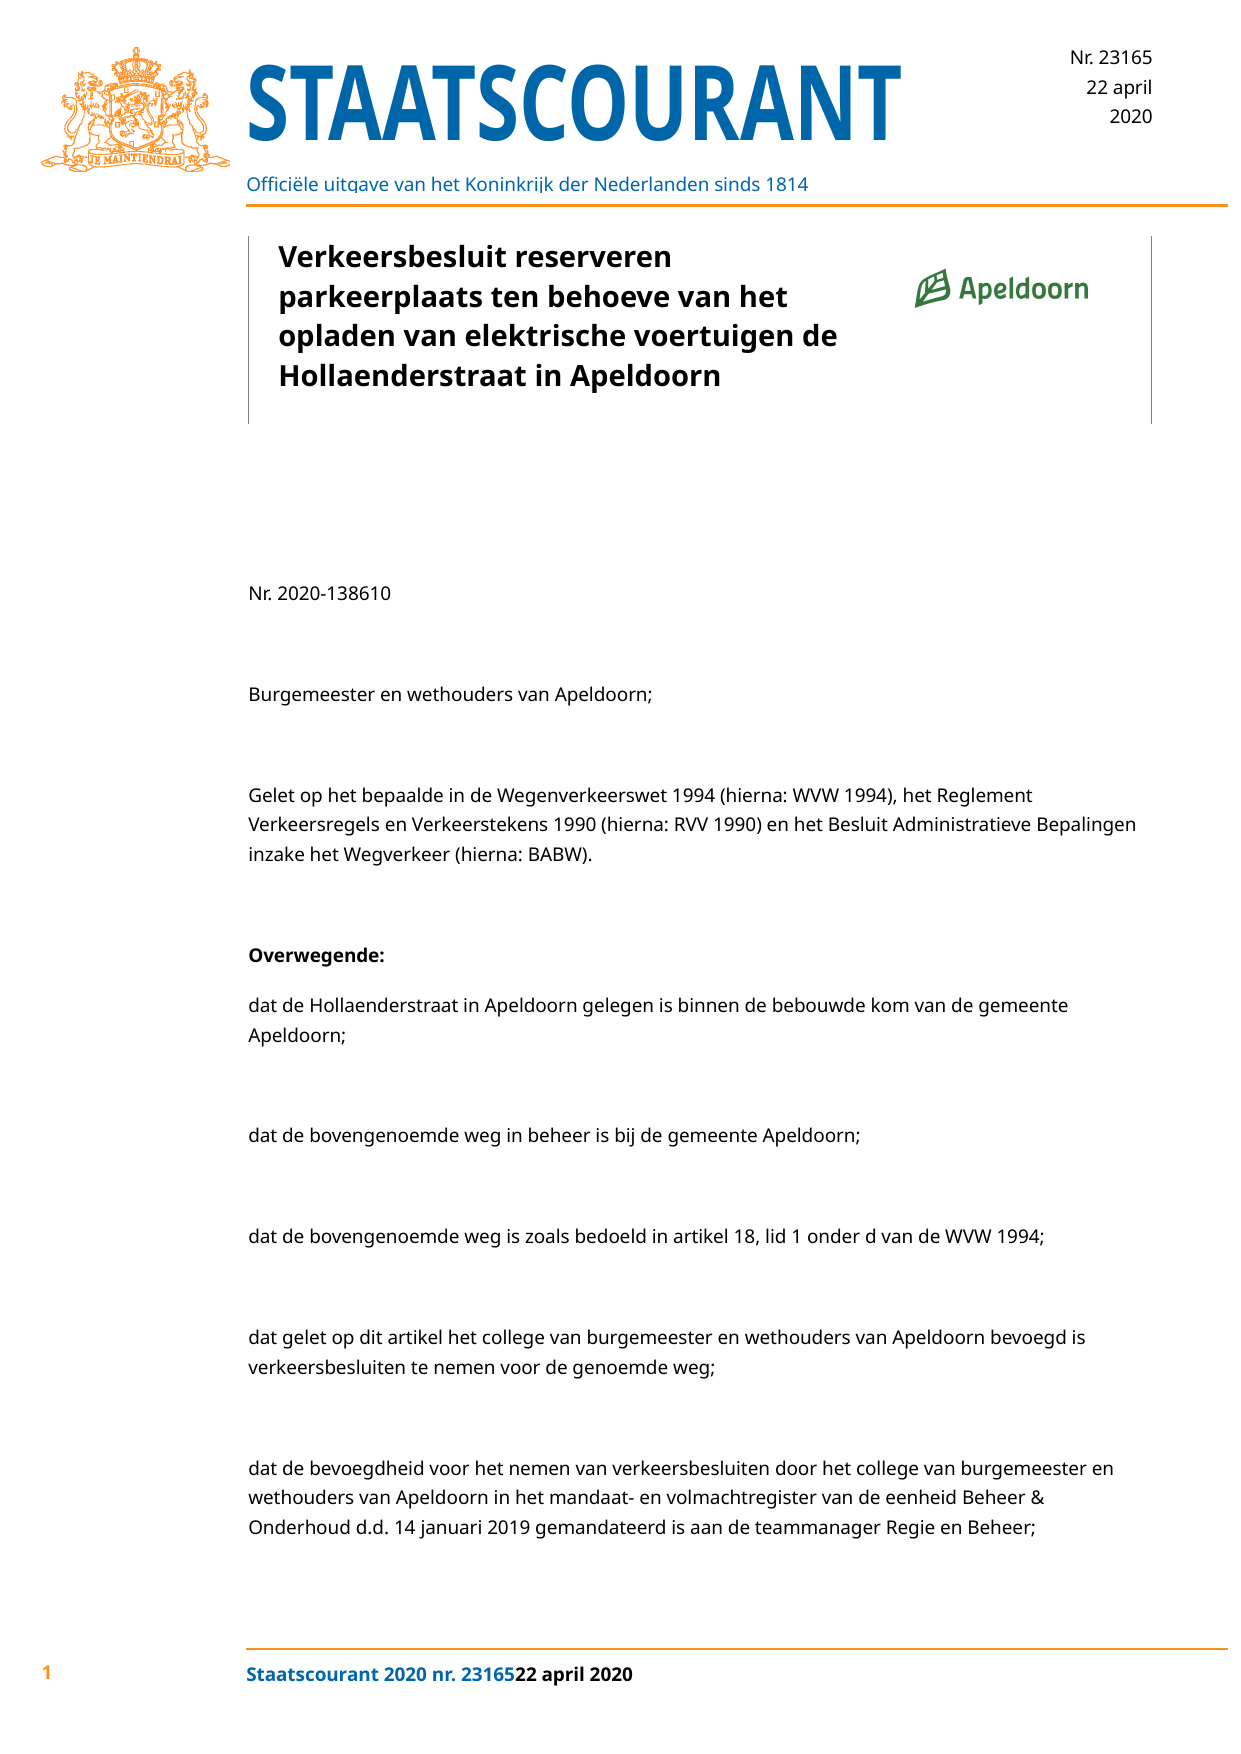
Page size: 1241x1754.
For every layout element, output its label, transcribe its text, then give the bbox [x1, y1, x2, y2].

text Gelet op het bepaalde in de Wegenverkeerswet 1994 (hierna: WVW 1994), het Reglement Verkeersregels en Verkeerstekens 1990 (hierna: RVV 1990) en het Besluit Administratieve Bepalingen inzake het Wegverkeer (hierna: BABW). [248, 782, 1152, 867]
text dat de Hollaenderstraat in Apeldoorn gelegen is binnen de bebouwde kom van de gemeente Apeldoorn; [248, 992, 1152, 1048]
text dat gelet op dit artikel het college van burgemeester en wethouders van Apeldoorn bevoegd is verkeersbesluiten te nemen voor de genoemde weg; [248, 1324, 1152, 1380]
text Nr. 2020-138610 [248, 580, 1152, 606]
text Burgemeester en wethouders van Apeldoorn; [248, 681, 1152, 707]
text dat de bevoegdheid voor het nemen van verkeersbesluiten door het college van burgemeester en wethouders van Apeldoorn in het mandaat- en volmachtregister van de eenheid Beheer & Onderhoud d.d. 14 januari 2019 gemandateerd is aan de teammanager Regie en Beheer; [248, 1455, 1152, 1540]
picture [41, 47, 231, 172]
picture [882, 236, 1119, 345]
table_header [850, 236, 1151, 424]
text Overwegende: [248, 942, 1152, 968]
text dat de bovengenoemde weg is zoals bedoeld in artikel 18, lid 1 onder d van de WVW 1994; [248, 1223, 1152, 1249]
table_header Verkeersbesluit reserveren parkeerplaats ten behoeve van het opladen van elektrische voertuigen de Hollaenderstraat in Apeldoorn [249, 236, 850, 424]
text dat de bovengenoemde weg in beheer is bij de gemeente Apeldoorn; [248, 1123, 1152, 1148]
